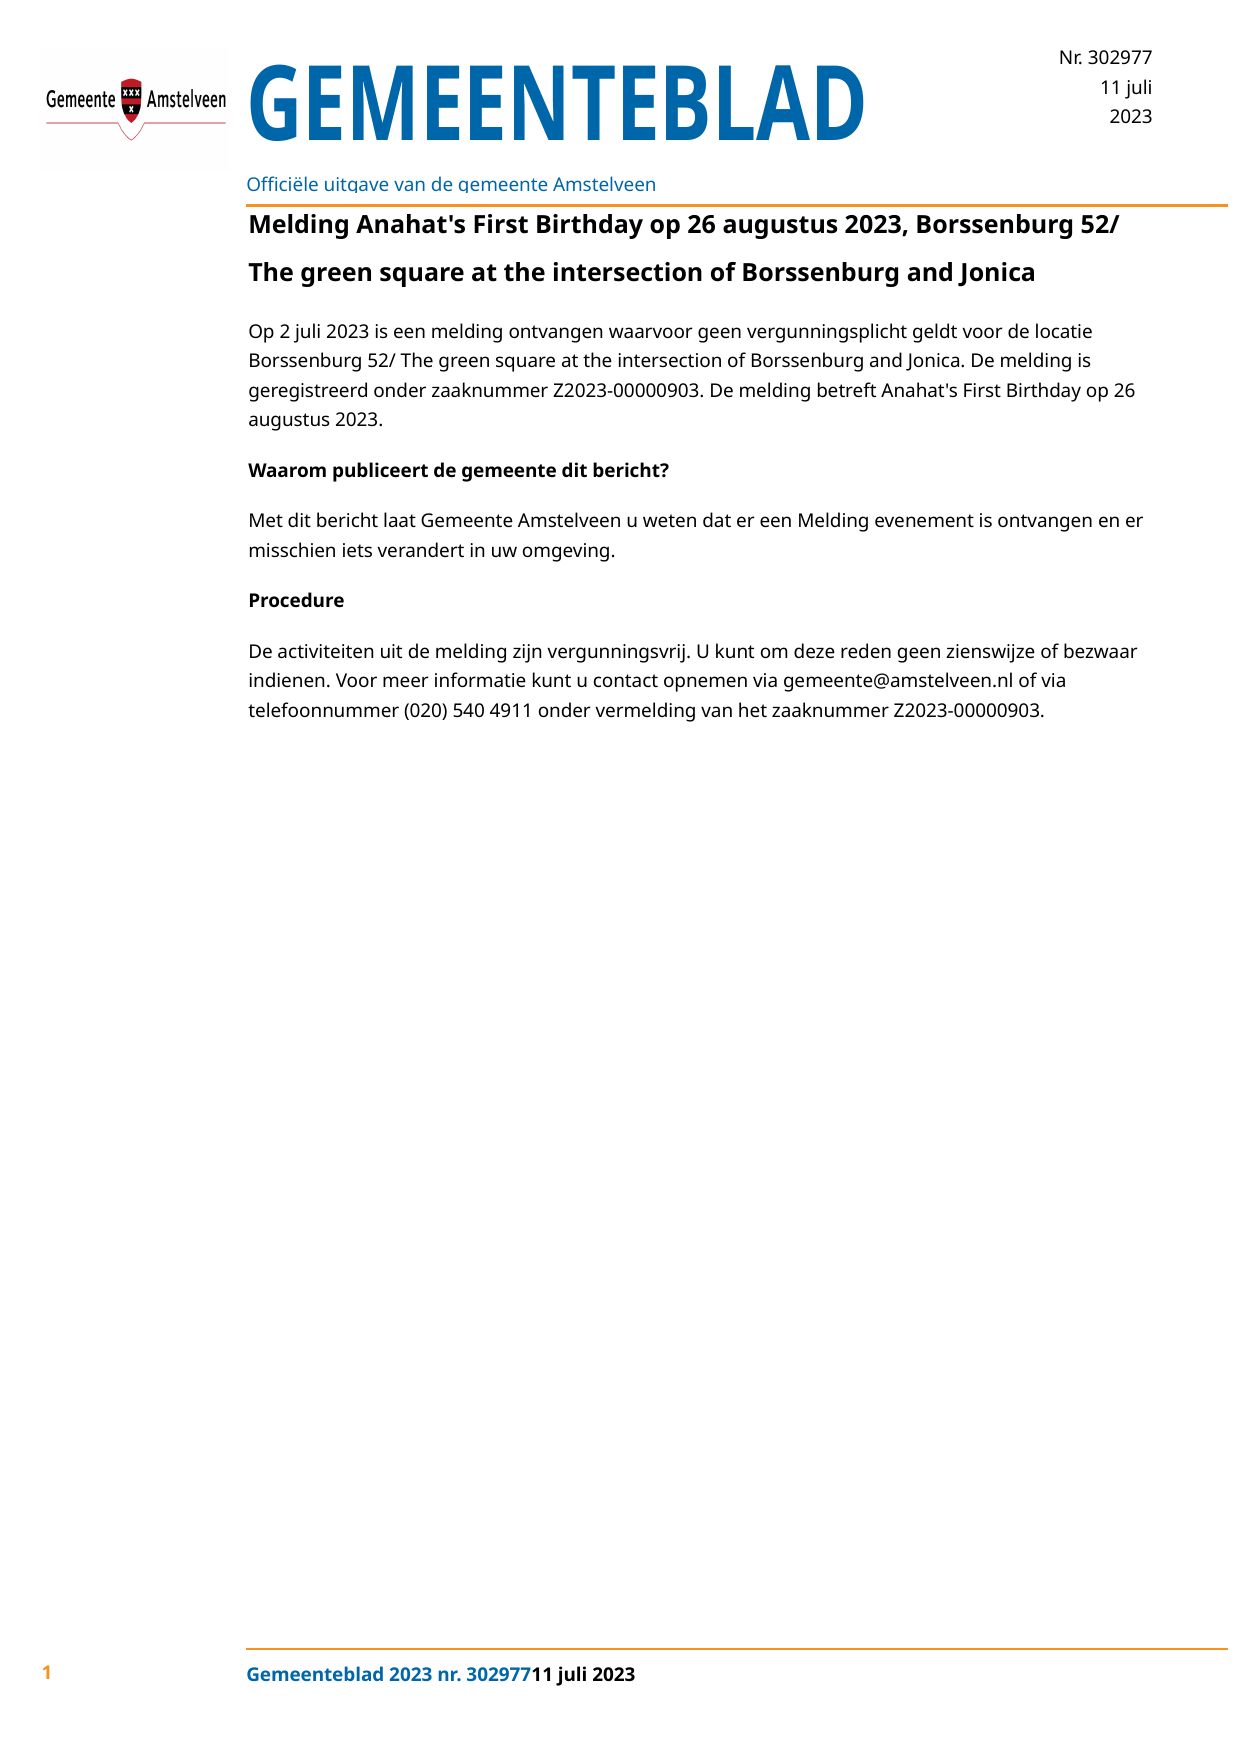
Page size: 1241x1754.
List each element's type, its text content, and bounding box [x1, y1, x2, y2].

text Melding Anahat's First Birthday op 26 augustus 2023, Borssenburg 52/ The green square at the intersection of Borssenburg and Jonica [248, 207, 1152, 288]
text Met dit bericht laat Gemeente Amstelveen u weten dat er een Melding evenement is ontvangen en er misschien iets verandert in uw omgeving. [248, 507, 1152, 563]
text Waarom publiceert de gemeente dit bericht? [248, 457, 1152, 483]
text Op 2 juli 2023 is een melding ontvangen waarvoor geen vergunningsplicht geldt voor de locatie Borssenburg 52/ The green square at the intersection of Borssenburg and Jonica. De melding is geregistreerd onder zaaknummer Z2023-00000903. De melding betreft Anahat's First Birthday op 26 augustus 2023. [248, 318, 1152, 432]
text De activiteiten uit de melding zijn vergunningsvrij. U kunt om deze reden geen zienswijze of bezwaar indienen. Voor meer informatie kunt u contact opnemen via gemeente@amstelveen.nl of via telefoonnummer (020) 540 4911 onder vermelding van het zaaknummer Z2023-00000903. [248, 638, 1152, 723]
picture [41, 47, 231, 172]
text Procedure [248, 587, 1152, 613]
